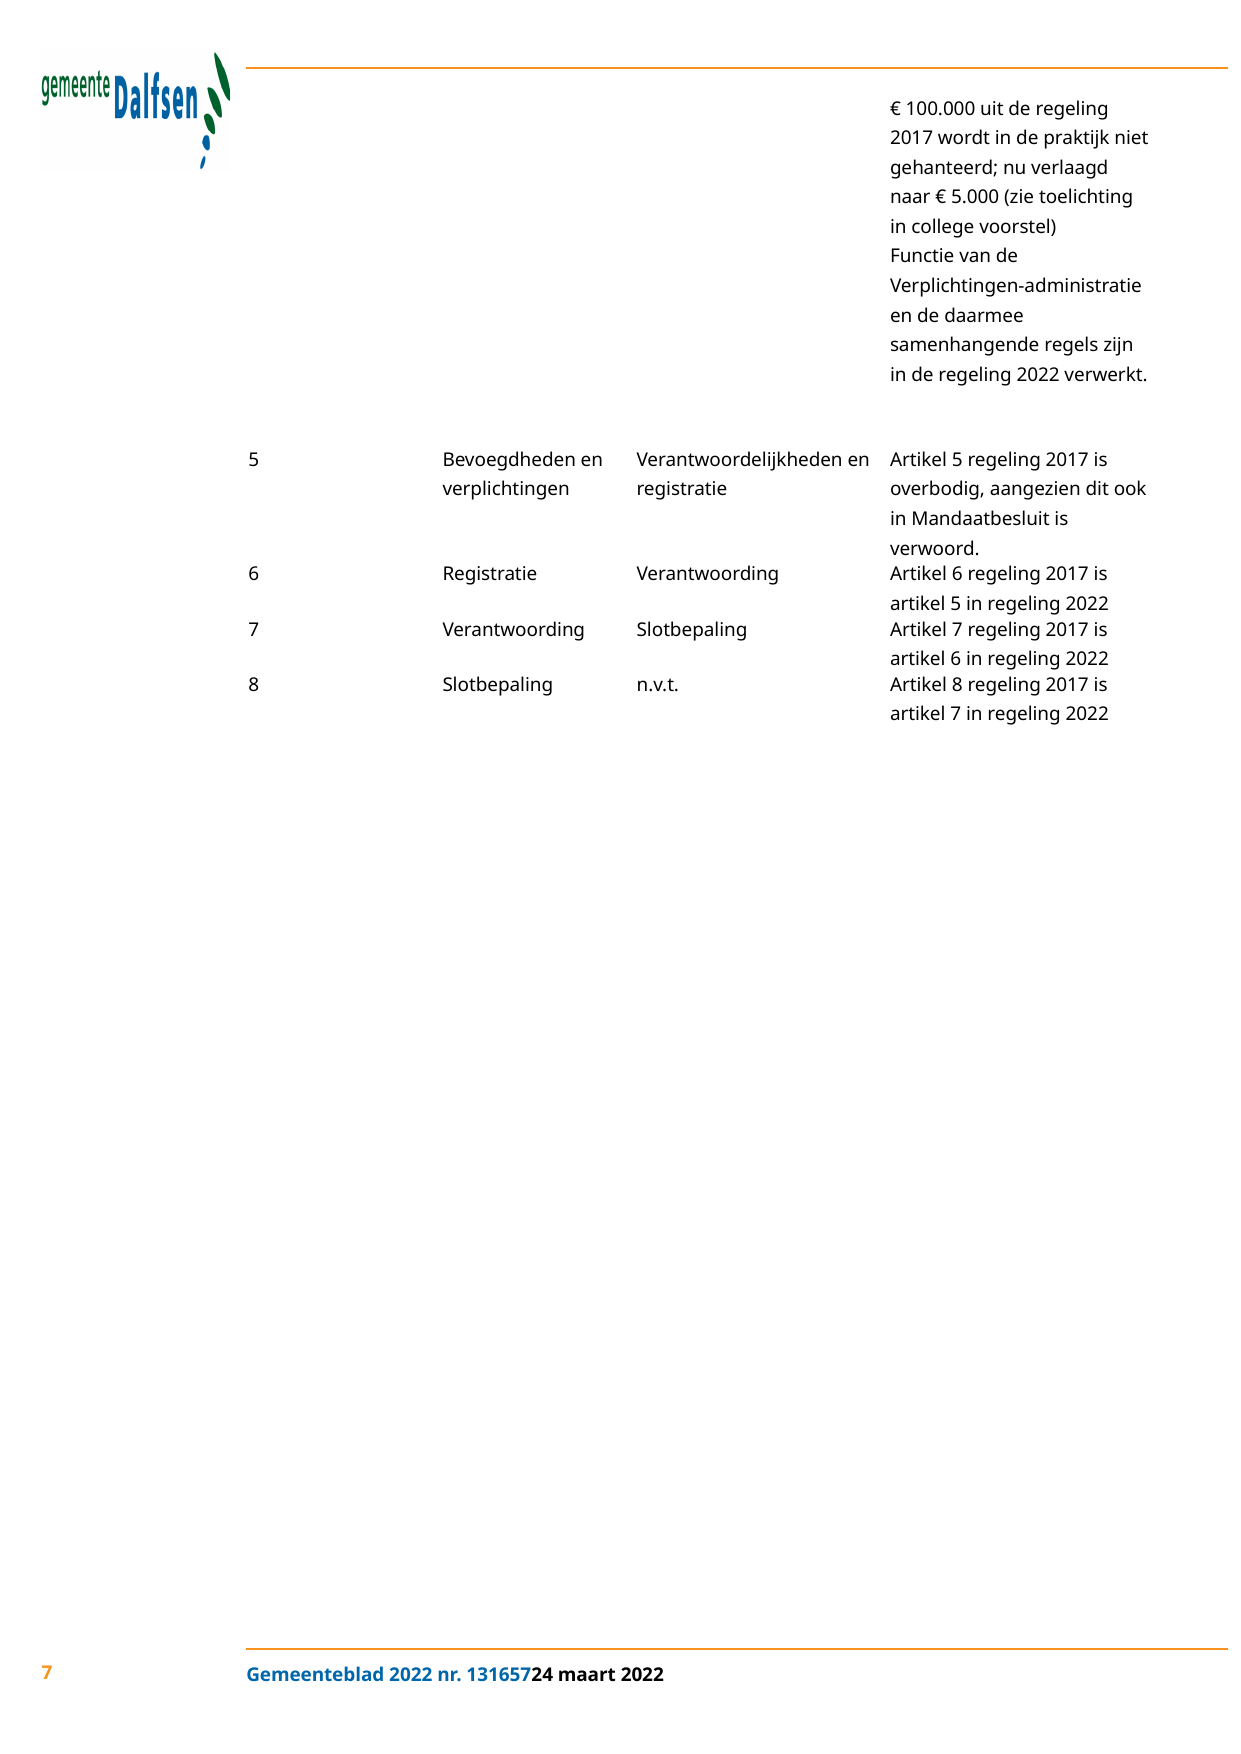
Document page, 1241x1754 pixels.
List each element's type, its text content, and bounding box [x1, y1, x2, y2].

table_cell Slotbepaling [442, 671, 636, 726]
table_cell [636, 95, 890, 446]
table_cell Registratie [442, 560, 636, 616]
table_cell Verantwoording [442, 616, 636, 671]
table_cell [248, 95, 442, 446]
table_cell Artikel 6 regeling 2017 is artikel 5 in regeling 2022 [890, 560, 1152, 616]
table_cell Artikel 5 regeling 2017 is overbodig, aangezien dit ook in Mandaatbesluit is verwoord. [890, 446, 1152, 560]
table_cell Verantwoordelijkheden en registratie [636, 446, 890, 560]
table_cell 7 [248, 616, 442, 671]
table_cell 6 [248, 560, 442, 616]
table_cell Artikel 7 regeling 2017 is artikel 6 in regeling 2022 [890, 616, 1152, 671]
picture [41, 47, 231, 172]
table_cell Bevoegdheden en verplichtingen [442, 446, 636, 560]
table_cell Verantwoording [636, 560, 890, 616]
table_cell [442, 95, 636, 446]
table_cell Slotbepaling [636, 616, 890, 671]
table_cell 5 [248, 446, 442, 560]
table_cell 8 [248, 671, 442, 726]
table_cell Artikel 8 regeling 2017 is artikel 7 in regeling 2022 [890, 671, 1152, 726]
table_cell n.v.t. [636, 671, 890, 726]
table_cell € 100.000 uit de regeling 2017 wordt in de praktijk niet gehanteerd; nu verlaagd naar € 5.000 (zie toelichting in college voorstel) Functie van de Verplichtingen-administratie en de daarmee samenhangende regels zijn in de regeling 2022 verwerkt. [890, 95, 1152, 446]
